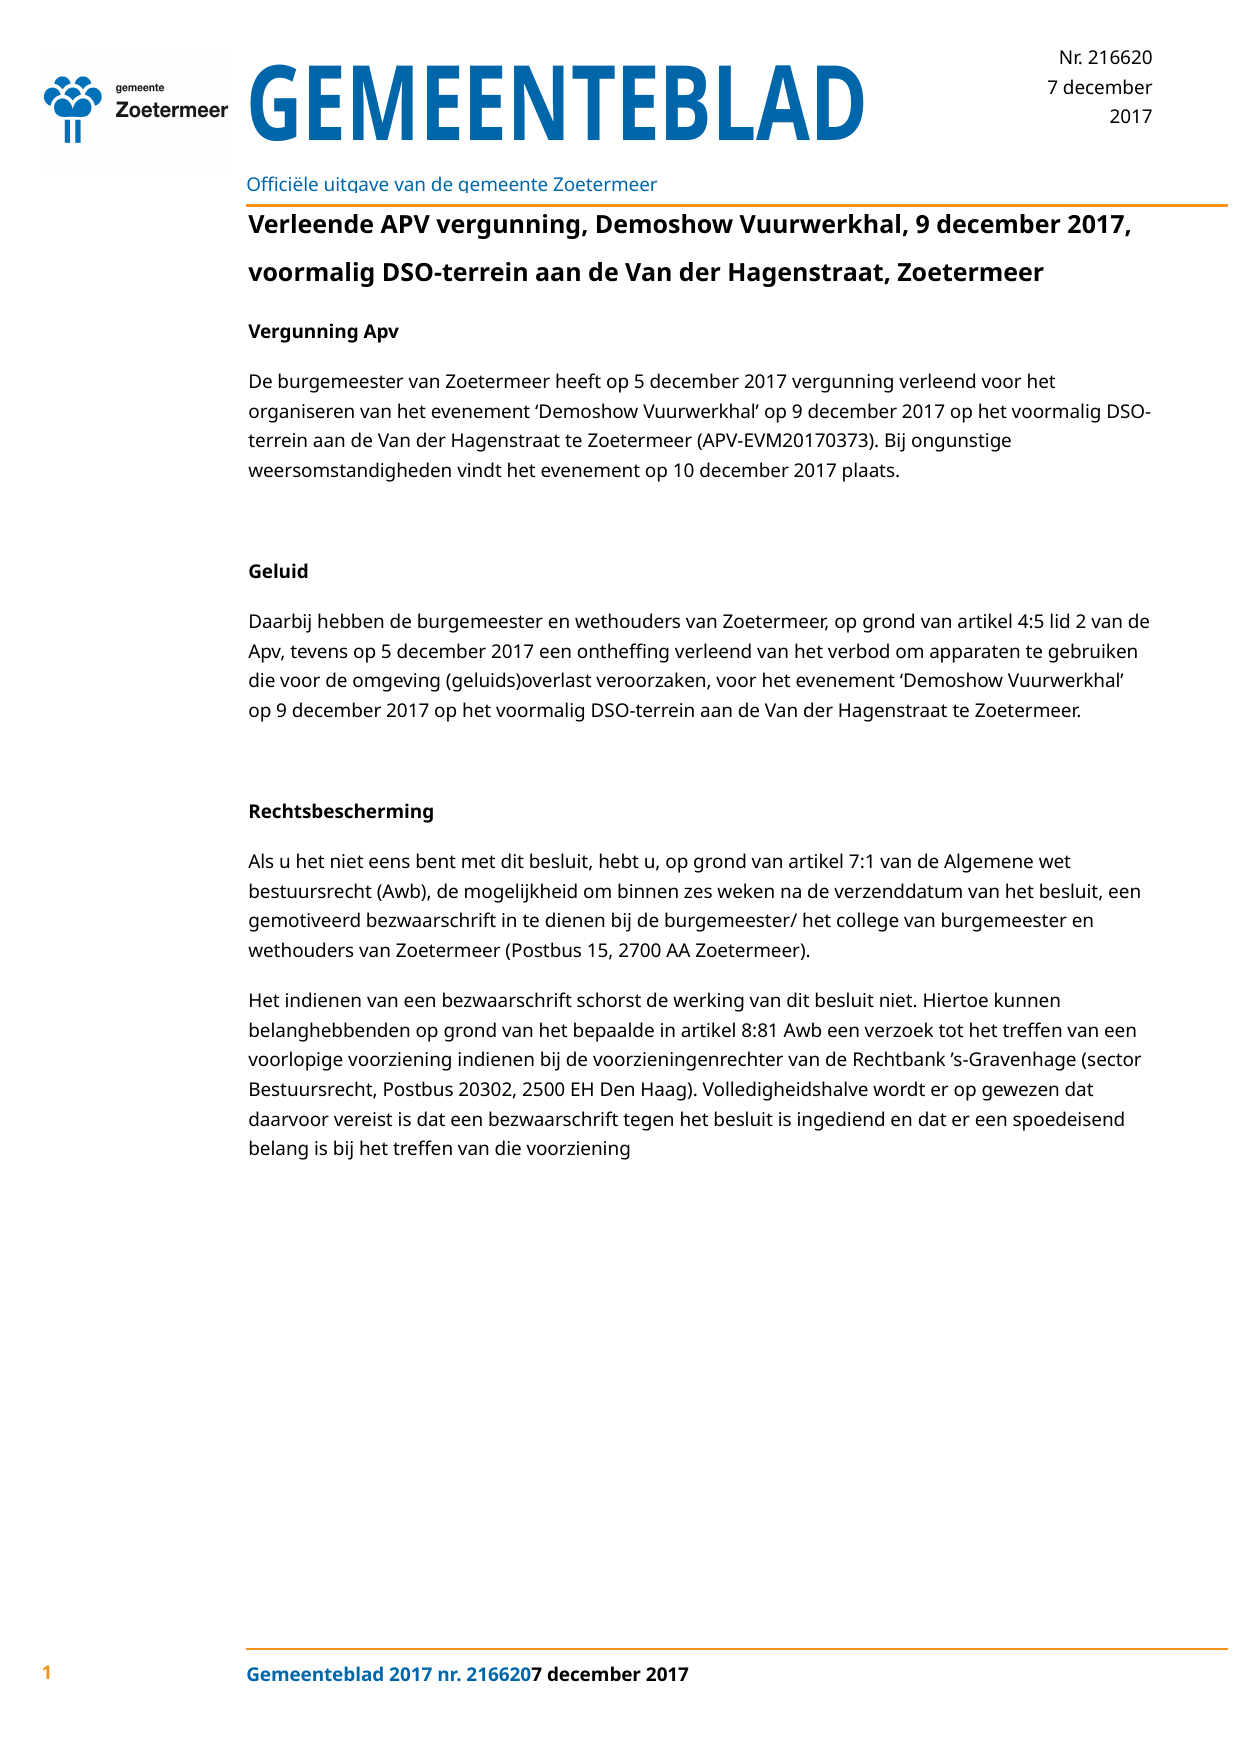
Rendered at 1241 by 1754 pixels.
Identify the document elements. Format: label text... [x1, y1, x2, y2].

picture [41, 47, 231, 172]
text Het indienen van een bezwaarschrift schorst de werking van dit besluit niet. Hiertoe kunnen belanghebbenden op grond van het bepaalde in artikel 8:81 Awb een verzoek tot het treffen van een voorlopige voorziening indienen bij de voorzieningenrechter van de Rechtbank ’s-Gravenhage (sector Bestuursrecht, Postbus 20302, 2500 EH Den Haag). Volledigheidshalve wordt er op gewezen dat daarvoor vereist is dat een bezwaarschrift tegen het besluit is ingediend en dat er een spoedeisend belang is bij het treffen van die voorziening [248, 987, 1152, 1161]
text Vergunning Apv [248, 318, 1152, 344]
text Verleende APV vergunning, Demoshow Vuurwerkhal, 9 december 2017, voormalig DSO-terrein aan de Van der Hagenstraat, Zoetermeer [248, 207, 1152, 288]
text De burgemeester van Zoetermeer heeft op 5 december 2017 vergunning verleend voor het organiseren van het evenement ‘Demoshow Vuurwerkhal’ op 9 december 2017 op het voormalig DSO-terrein aan de Van der Hagenstraat te Zoetermeer (APV-EVM20170373). Bij ongunstige weersomstandigheden vindt het evenement op 10 december 2017 plaats. [248, 368, 1152, 483]
text Geluid [248, 558, 1152, 584]
text Als u het niet eens bent met dit besluit, hebt u, op grond van artikel 7:1 van de Algemene wet bestuursrecht (Awb), de mogelijkheid om binnen zes weken na de verzenddatum van het besluit, een gemotiveerd bezwaarschrift in te dienen bij de burgemeester/ het college van burgemeester en wethouders van Zoetermeer (Postbus 15, 2700 AA Zoetermeer). [248, 848, 1152, 963]
text Daarbij hebben de burgemeester en wethouders van Zoetermeer, op grond van artikel 4:5 lid 2 van de Apv, tevens op 5 december 2017 een ontheffing verleend van het verbod om apparaten te gebruiken die voor de omgeving (geluids)overlast veroorzaken, voor het evenement ‘Demoshow Vuurwerkhal’ op 9 december 2017 op het voormalig DSO-terrein aan de Van der Hagenstraat te Zoetermeer. [248, 608, 1152, 723]
text Rechtsbescherming [248, 798, 1152, 824]
